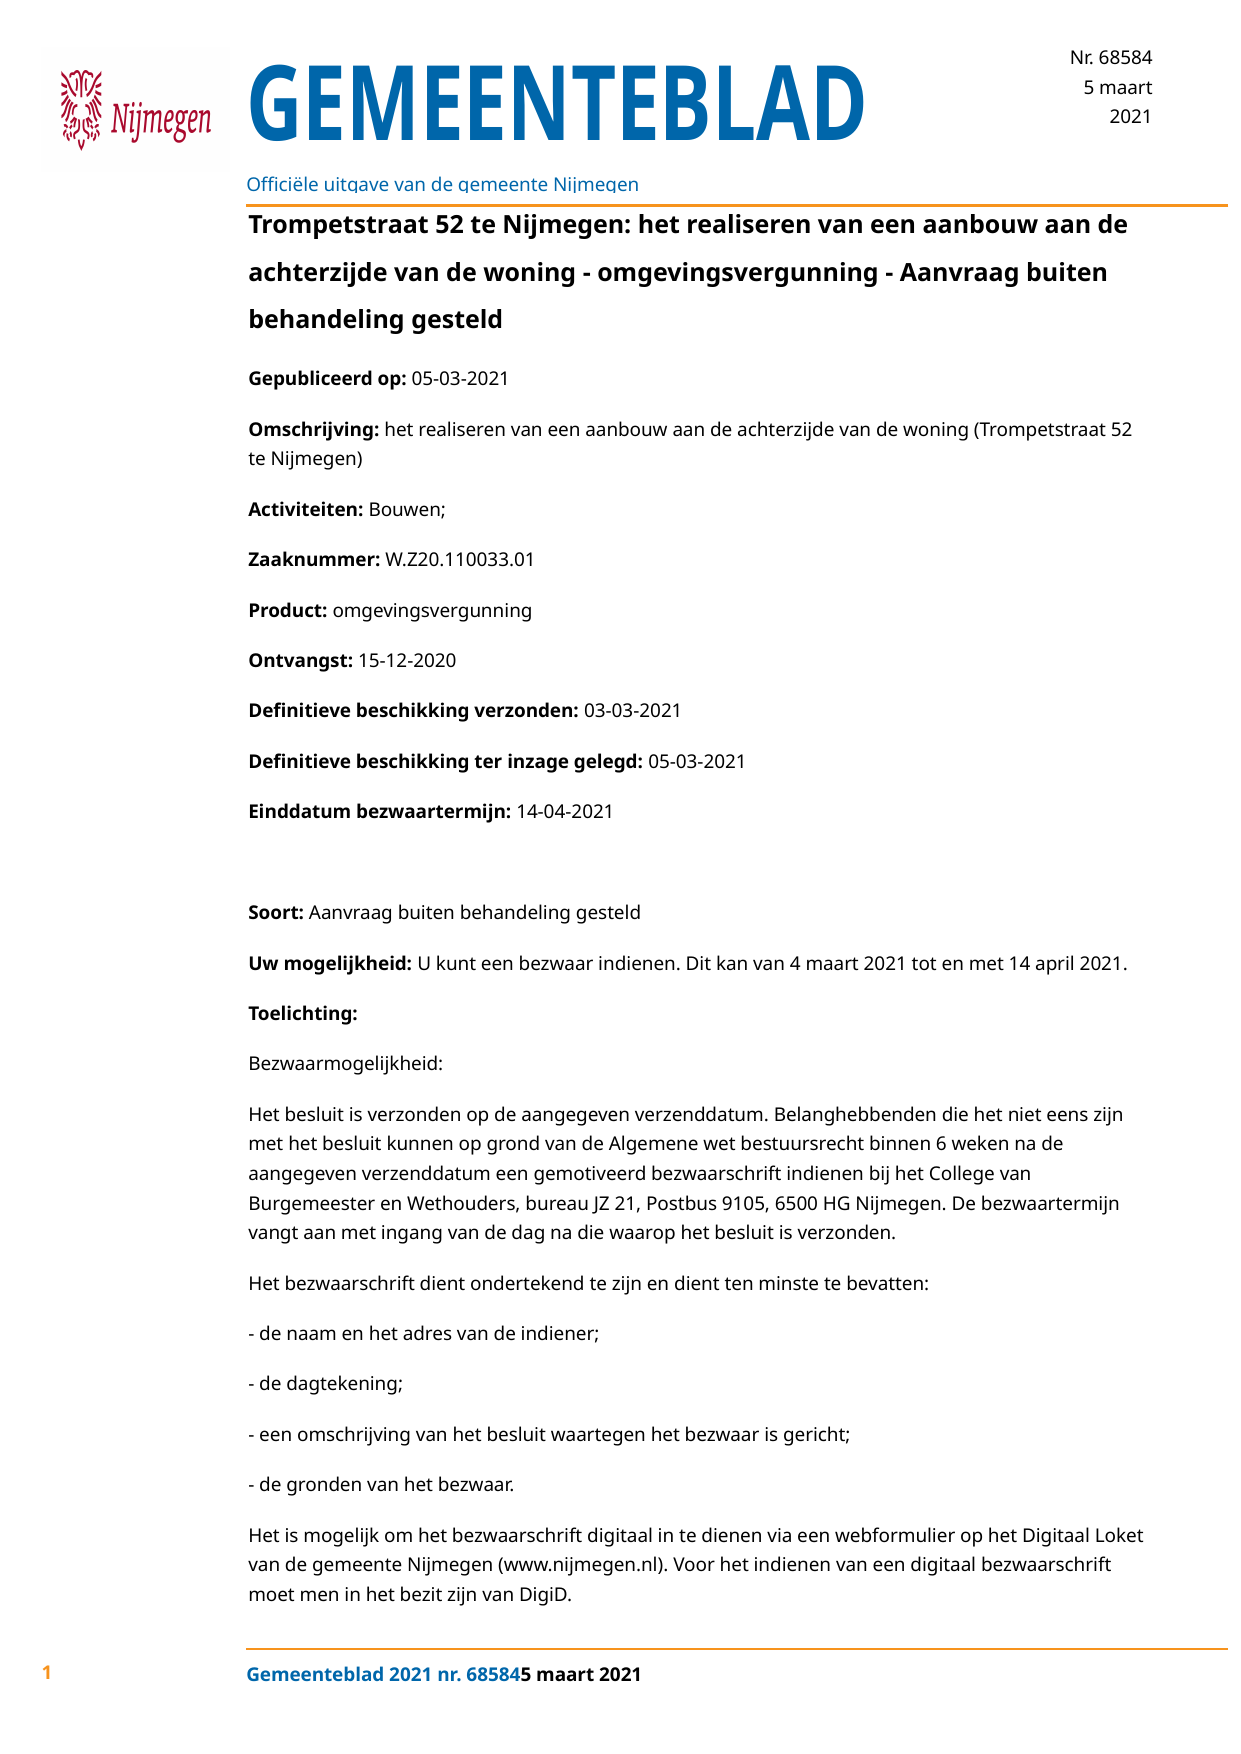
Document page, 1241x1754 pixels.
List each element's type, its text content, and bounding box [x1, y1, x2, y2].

text Het besluit is verzonden op de aangegeven verzenddatum. Belanghebbenden die het niet eens zijn met het besluit kunnen op grond van de Algemene wet bestuursrecht binnen 6 weken na de aangegeven verzenddatum een gemotiveerd bezwaarschrift indienen bij het College van Burgemeester en Wethouders, bureau JZ 21, Postbus 9105, 6500 HG Nijmegen. De bezwaartermijn vangt aan met ingang van de dag na die waarop het besluit is verzonden. [248, 1101, 1152, 1245]
text Het bezwaarschrift dient ondertekend te zijn en dient ten minste te bevatten: [248, 1270, 1152, 1295]
text Soort: Aanvraag buiten behandeling gesteld [248, 899, 1152, 925]
text Bezwaarmogelijkheid: [248, 1051, 1152, 1076]
text Uw mogelijkheid: U kunt een bezwaar indienen. Dit kan van 4 maart 2021 tot en met 14 april 2021. [248, 950, 1152, 975]
text Toelichting: [248, 1000, 1152, 1026]
text - de naam en het adres van de indiener; [248, 1320, 1152, 1346]
text Gepubliceerd op: 05-03-2021 [248, 366, 1152, 391]
text - de dagtekening; [248, 1371, 1152, 1396]
text Definitieve beschikking ter inzage gelegd: 05-03-2021 [248, 748, 1152, 774]
text Trompetstraat 52 te Nijmegen: het realiseren van een aanbouw aan de achterzijde van de woning - omgevingsvergunning - Aanvraag buiten behandeling gesteld [248, 207, 1152, 336]
text - een omschrijving van het besluit waartegen het bezwaar is gericht; [248, 1421, 1152, 1447]
text Definitieve beschikking verzonden: 03-03-2021 [248, 698, 1152, 723]
text Einddatum bezwaartermijn: 14-04-2021 [248, 798, 1152, 824]
text - de gronden van het bezwaar. [248, 1471, 1152, 1497]
text Product: omgevingsvergunning [248, 597, 1152, 622]
text Activiteiten: Bouwen; [248, 496, 1152, 522]
text Het is mogelijk om het bezwaarschrift digitaal in te dienen via een webformulier op het Digitaal Loket van de gemeente Nijmegen (www.nijmegen.nl). Voor het indienen van een digitaal bezwaarschrift moet men in het bezit zijn van DigiD. [248, 1522, 1152, 1607]
text Omschrijving: het realiseren van een aanbouw aan de achterzijde van de woning (Trompetstraat 52 te Nijmegen) [248, 416, 1152, 471]
text Zaaknummer: W.Z20.110033.01 [248, 546, 1152, 572]
text Ontvangst: 15-12-2020 [248, 647, 1152, 673]
picture [41, 47, 231, 172]
